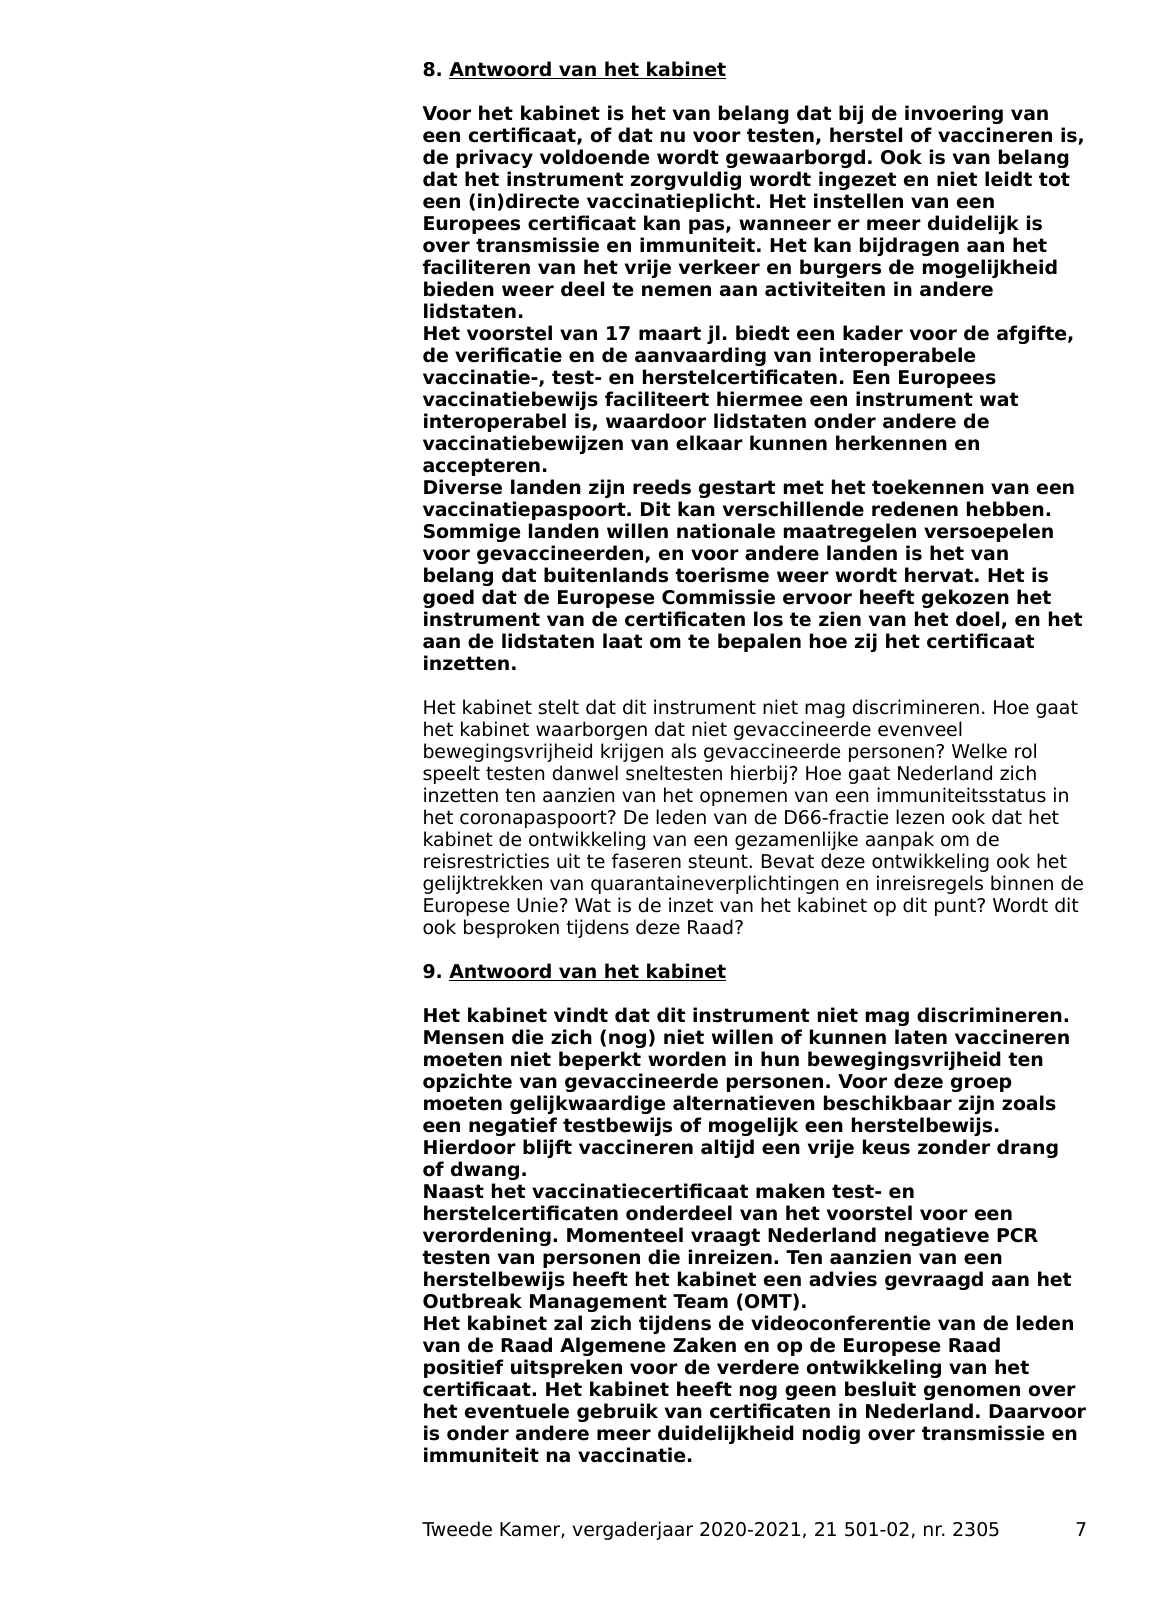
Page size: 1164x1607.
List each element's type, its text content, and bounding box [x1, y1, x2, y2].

text Het kabinet vindt dat dit instrument niet mag discrimineren. Mensen die zich (nog) niet willen of kunnen laten vaccineren moeten niet beperkt worden in hun bewegingsvrijheid ten opzichte van gevaccineerde personen. Voor deze groep moeten gelijkwaardige alternatieven beschikbaar zijn zoals een negatief testbewijs of mogelijk een herstelbewijs. Hierdoor blijft vaccineren altijd een vrije keus zonder drang of dwang. [422, 1005, 1087, 1181]
text Naast het vaccinatiecertificaat maken test- en herstelcertificaten onderdeel van het voorstel voor een verordening. Momenteel vraagt Nederland negatieve PCR testen van personen die inreizen. Ten aanzien van een herstelbewijs heeft het kabinet een advies gevraagd aan het Outbreak Management Team (OMT). [422, 1181, 1087, 1313]
text Voor het kabinet is het van belang dat bij de invoering van een certificaat, of dat nu voor testen, herstel of vaccineren is, de privacy voldoende wordt gewaarborgd. Ook is van belang dat het instrument zorgvuldig wordt ingezet en niet leidt tot een (in)directe vaccinatieplicht. Het instellen van een Europees certificaat kan pas, wanneer er meer duidelijk is over transmissie en immuniteit. Het kan bijdragen aan het faciliteren van het vrije verkeer en burgers de mogelijkheid bieden weer deel te nemen aan activiteiten in andere lidstaten. [422, 103, 1087, 323]
text Het voorstel van 17 maart jl. biedt een kader voor de afgifte, de verificatie en de aanvaarding van interoperabele vaccinatie-, test- en herstelcertificaten. Een Europees vaccinatiebewijs faciliteert hiermee een instrument wat interoperabel is, waardoor lidstaten onder andere de vaccinatiebewijzen van elkaar kunnen herkennen en accepteren. [422, 323, 1087, 477]
subtitle 8. Antwoord van het kabinet [422, 59, 1087, 81]
text Diverse landen zijn reeds gestart met het toekennen van een vaccinatiepaspoort. Dit kan verschillende redenen hebben. Sommige landen willen nationale maatregelen versoepelen voor gevaccineerden, en voor andere landen is het van belang dat buitenlands toerisme weer wordt hervat. Het is goed dat de Europese Commissie ervoor heeft gekozen het instrument van de certificaten los te zien van het doel, en het aan de lidstaten laat om te bepalen hoe zij het certificaat inzetten. [422, 477, 1087, 675]
text Het kabinet zal zich tijdens de videoconferentie van de leden van de Raad Algemene Zaken en op de Europese Raad positief uitspreken voor de verdere ontwikkeling van het certificaat. Het kabinet heeft nog geen besluit genomen over het eventuele gebruik van certificaten in Nederland. Daarvoor is onder andere meer duidelijkheid nodig over transmissie en immuniteit na vaccinatie. [422, 1313, 1087, 1467]
subtitle 9. Antwoord van het kabinet [422, 961, 1087, 983]
text Het kabinet stelt dat dit instrument niet mag discrimineren. Hoe gaat het kabinet waarborgen dat niet gevaccineerde evenveel bewegingsvrijheid krijgen als gevaccineerde personen? Welke rol speelt testen danwel sneltesten hierbij? Hoe gaat Nederland zich inzetten ten aanzien van het opnemen van een immuniteitsstatus in het coronapaspoort? De leden van de D66-fractie lezen ook dat het kabinet de ontwikkeling van een gezamenlijke aanpak om de reisrestricties uit te faseren steunt. Bevat deze ontwikkeling ook het gelijktrekken van quarantaineverplichtingen en inreisregels binnen de Europese Unie? Wat is de inzet van het kabinet op dit punt? Wordt dit ook besproken tijdens deze Raad? [422, 697, 1087, 939]
